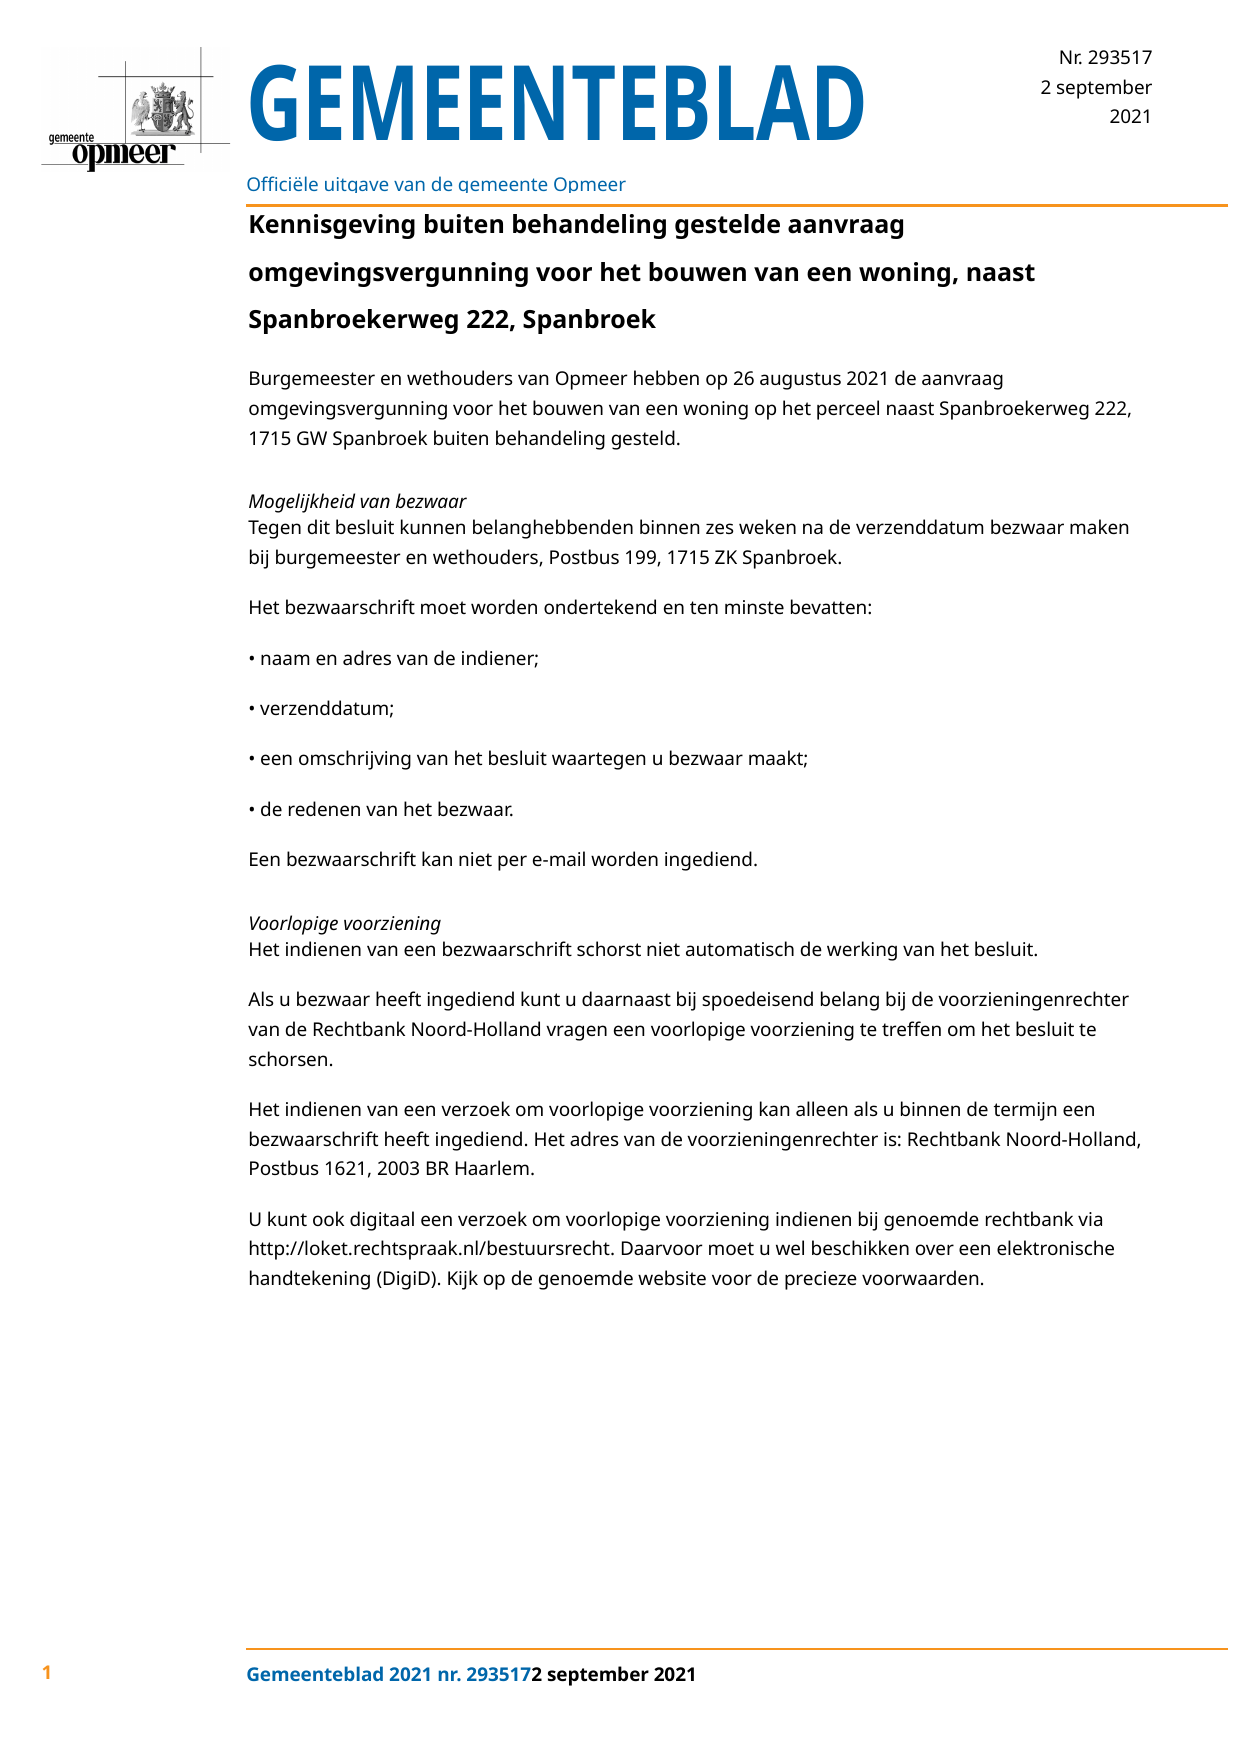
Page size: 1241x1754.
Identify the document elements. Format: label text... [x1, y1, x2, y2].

text Tegen dit besluit kunnen belanghebbenden binnen zes weken na de verzenddatum bezwaar maken bij burgemeester en wethouders, Postbus 199, 1715 ZK Spanbroek. [248, 514, 1152, 570]
text • een omschrijving van het besluit waartegen u bezwaar maakt; [248, 746, 1152, 771]
text Het bezwaarschrift moet worden ondertekend en ten minste bevatten: [248, 594, 1152, 620]
text • verzenddatum; [248, 695, 1152, 721]
text Mogelijkheid van bezwaar [248, 489, 1152, 514]
text Voorlopige voorziening [248, 910, 1152, 936]
text Burgemeester en wethouders van Opmeer hebben op 26 augustus 2021 de aanvraag omgevingsvergunning voor het bouwen van een woning op het perceel naast Spanbroekerweg 222, 1715 GW Spanbroek buiten behandeling gesteld. [248, 366, 1152, 450]
picture [41, 47, 231, 172]
text Het indienen van een bezwaarschrift schorst niet automatisch de werking van het besluit. [248, 936, 1152, 962]
text Als u bezwaar heeft ingediend kunt u daarnaast bij spoedeisend belang bij de voorzieningenrechter van de Rechtbank Noord-Holland vragen een voorlopige voorziening te treffen om het besluit te schorsen. [248, 987, 1152, 1071]
text • naam en adres van de indiener; [248, 645, 1152, 671]
text Het indienen van een verzoek om voorlopige voorziening kan alleen als u binnen de termijn een bezwaarschrift heeft ingediend. Het adres van de voorzieningenrechter is: Rechtbank Noord-Holland, Postbus 1621, 2003 BR Haarlem. [248, 1096, 1152, 1181]
text • de redenen van het bezwaar. [248, 796, 1152, 822]
text Kennisgeving buiten behandeling gestelde aanvraag omgevingsvergunning voor het bouwen van een woning, naast Spanbroekerweg 222, Spanbroek [248, 207, 1152, 336]
text Een bezwaarschrift kan niet per e-mail worden ingediend. [248, 846, 1152, 872]
text U kunt ook digitaal een verzoek om voorlopige voorziening indienen bij genoemde rechtbank via http://loket.rechtspraak.nl/bestuursrecht. Daarvoor moet u wel beschikken over een elektronische handtekening (DigiD). Kijk op de genoemde website voor de precieze voorwaarden. [248, 1206, 1152, 1291]
